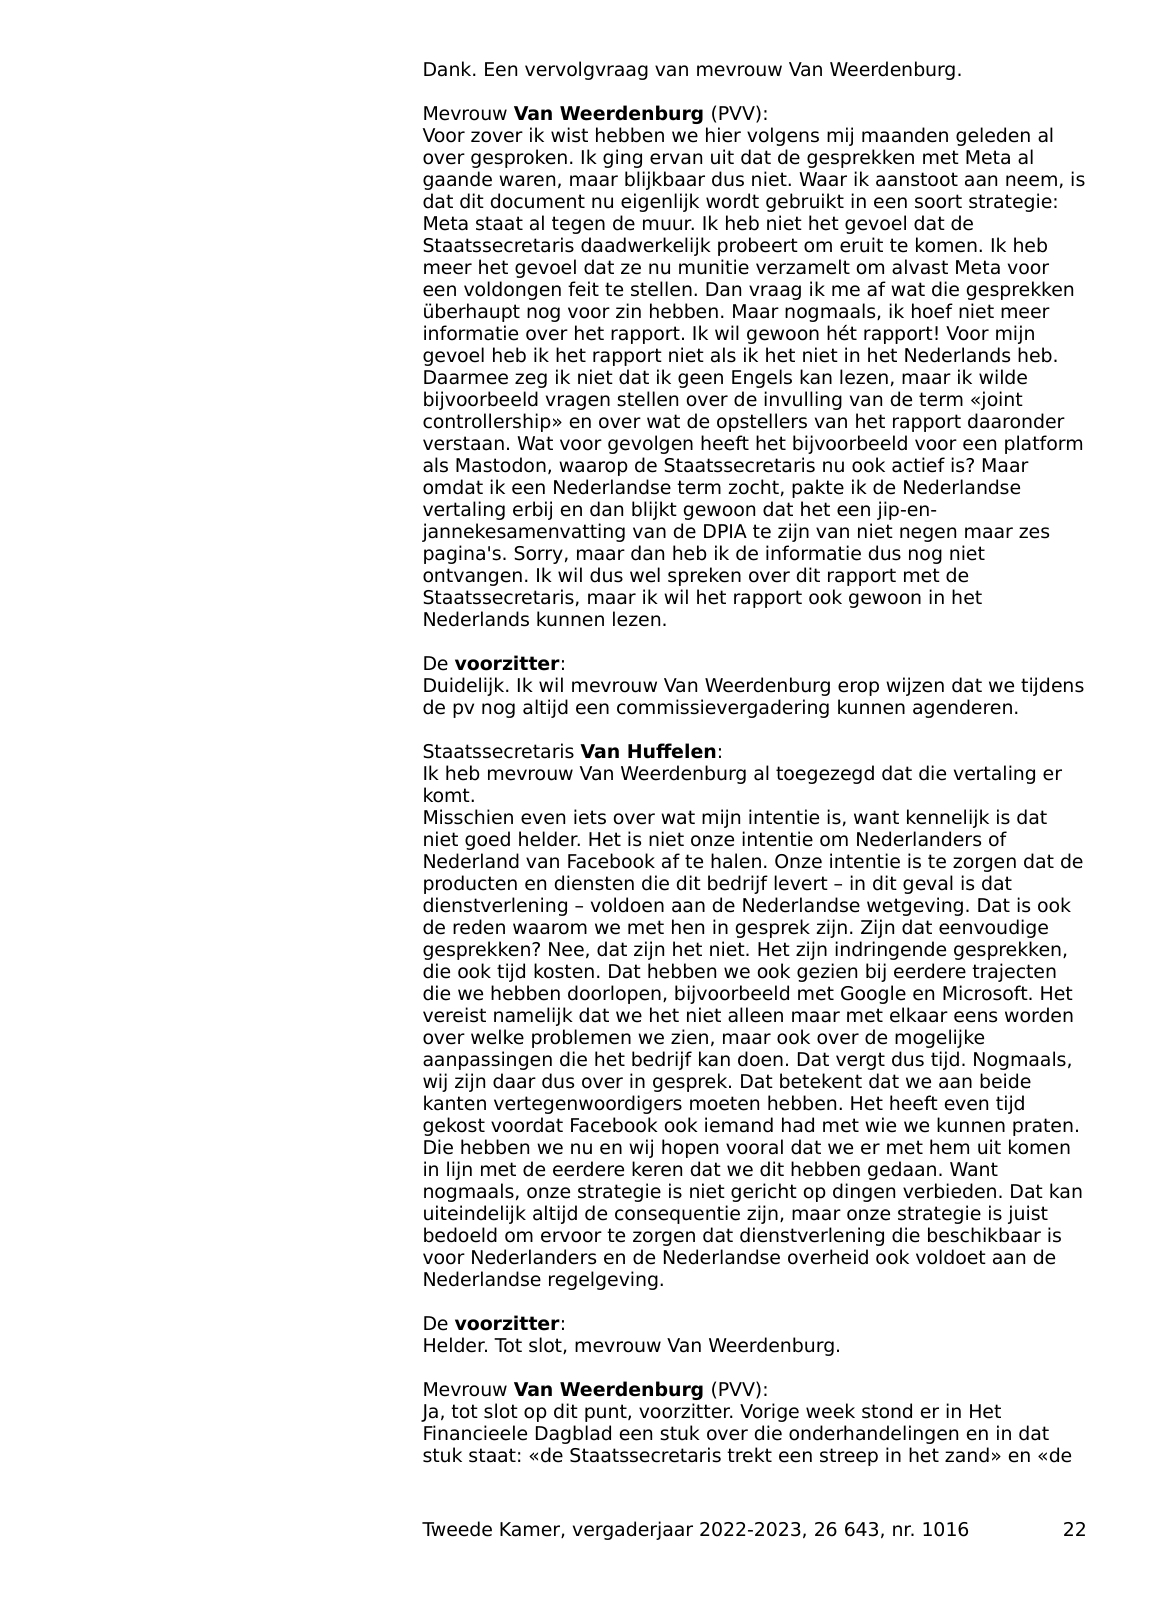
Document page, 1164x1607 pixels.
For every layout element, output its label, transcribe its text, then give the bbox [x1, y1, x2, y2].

text Staatssecretaris Van Huffelen: [422, 741, 1087, 763]
text Voor zover ik wist hebben we hier volgens mij maanden geleden al over gesproken. Ik ging ervan uit dat de gesprekken met Meta al gaande waren, maar blijkbaar dus niet. Waar ik aanstoot aan neem, is dat dit document nu eigenlijk wordt gebruikt in een soort strategie: Meta staat al tegen de muur. Ik heb niet het gevoel dat de Staatssecretaris daadwerkelijk probeert om eruit te komen. Ik heb meer het gevoel dat ze nu munitie verzamelt om alvast Meta voor een voldongen feit te stellen. Dan vraag ik me af wat die gesprekken überhaupt nog voor zin hebben. Maar nogmaals, ik hoef niet meer informatie over het rapport. Ik wil gewoon hét rapport! Voor mijn gevoel heb ik het rapport niet als ik het niet in het Nederlands heb. Daarmee zeg ik niet dat ik geen Engels kan lezen, maar ik wilde bijvoorbeeld vragen stellen over de invulling van de term «joint controllership» en over wat de opstellers van het rapport daaronder verstaan. Wat voor gevolgen heeft het bijvoorbeeld voor een platform als Mastodon, waarop de Staatssecretaris nu ook actief is? Maar omdat ik een Nederlandse term zocht, pakte ik de Nederlandse vertaling erbij en dan blijkt gewoon dat het een jip-en-jannekesamenvatting van de DPIA te zijn van niet negen maar zes pagina's. Sorry, maar dan heb ik de informatie dus nog niet ontvangen. Ik wil dus wel spreken over dit rapport met de Staatssecretaris, maar ik wil het rapport ook gewoon in het Nederlands kunnen lezen. [422, 125, 1087, 631]
text Mevrouw Van Weerdenburg (PVV): [422, 1379, 1087, 1401]
text Dank. Een vervolgvraag van mevrouw Van Weerdenburg. [422, 59, 1087, 81]
text Misschien even iets over wat mijn intentie is, want kennelijk is dat niet goed helder. Het is niet onze intentie om Nederlanders of Nederland van Facebook af te halen. Onze intentie is te zorgen dat de producten en diensten die dit bedrijf levert – in dit geval is dat dienstverlening – voldoen aan de Nederlandse wetgeving. Dat is ook de reden waarom we met hen in gesprek zijn. Zijn dat eenvoudige gesprekken? Nee, dat zijn het niet. Het zijn indringende gesprekken, die ook tijd kosten. Dat hebben we ook gezien bij eerdere trajecten die we hebben doorlopen, bijvoorbeeld met Google en Microsoft. Het vereist namelijk dat we het niet alleen maar met elkaar eens worden over welke problemen we zien, maar ook over de mogelijke aanpassingen die het bedrijf kan doen. Dat vergt dus tijd. Nogmaals, wij zijn daar dus over in gesprek. Dat betekent dat we aan beide kanten vertegenwoordigers moeten hebben. Het heeft even tijd gekost voordat Facebook ook iemand had met wie we kunnen praten. Die hebben we nu en wij hopen vooral dat we er met hem uit komen in lijn met de eerdere keren dat we dit hebben gedaan. Want nogmaals, onze strategie is niet gericht op dingen verbieden. Dat kan uiteindelijk altijd de consequentie zijn, maar onze strategie is juist bedoeld om ervoor te zorgen dat dienstverlening die beschikbaar is voor Nederlanders en de Nederlandse overheid ook voldoet aan de Nederlandse regelgeving. [422, 807, 1087, 1291]
text Duidelijk. Ik wil mevrouw Van Weerdenburg erop wijzen dat we tijdens de pv nog altijd een commissievergadering kunnen agenderen. [422, 675, 1087, 719]
text Mevrouw Van Weerdenburg (PVV): [422, 103, 1087, 125]
text Helder. Tot slot, mevrouw Van Weerdenburg. [422, 1335, 1087, 1357]
text Ik heb mevrouw Van Weerdenburg al toegezegd dat die vertaling er komt. [422, 763, 1087, 807]
text Ja, tot slot op dit punt, voorzitter. Vorige week stond er in Het Financieele Dagblad een stuk over die onderhandelingen en in dat stuk staat: «de Staatssecretaris trekt een streep in het zand» en «de [422, 1401, 1087, 1467]
text De voorzitter: [422, 653, 1087, 675]
text De voorzitter: [422, 1313, 1087, 1335]
